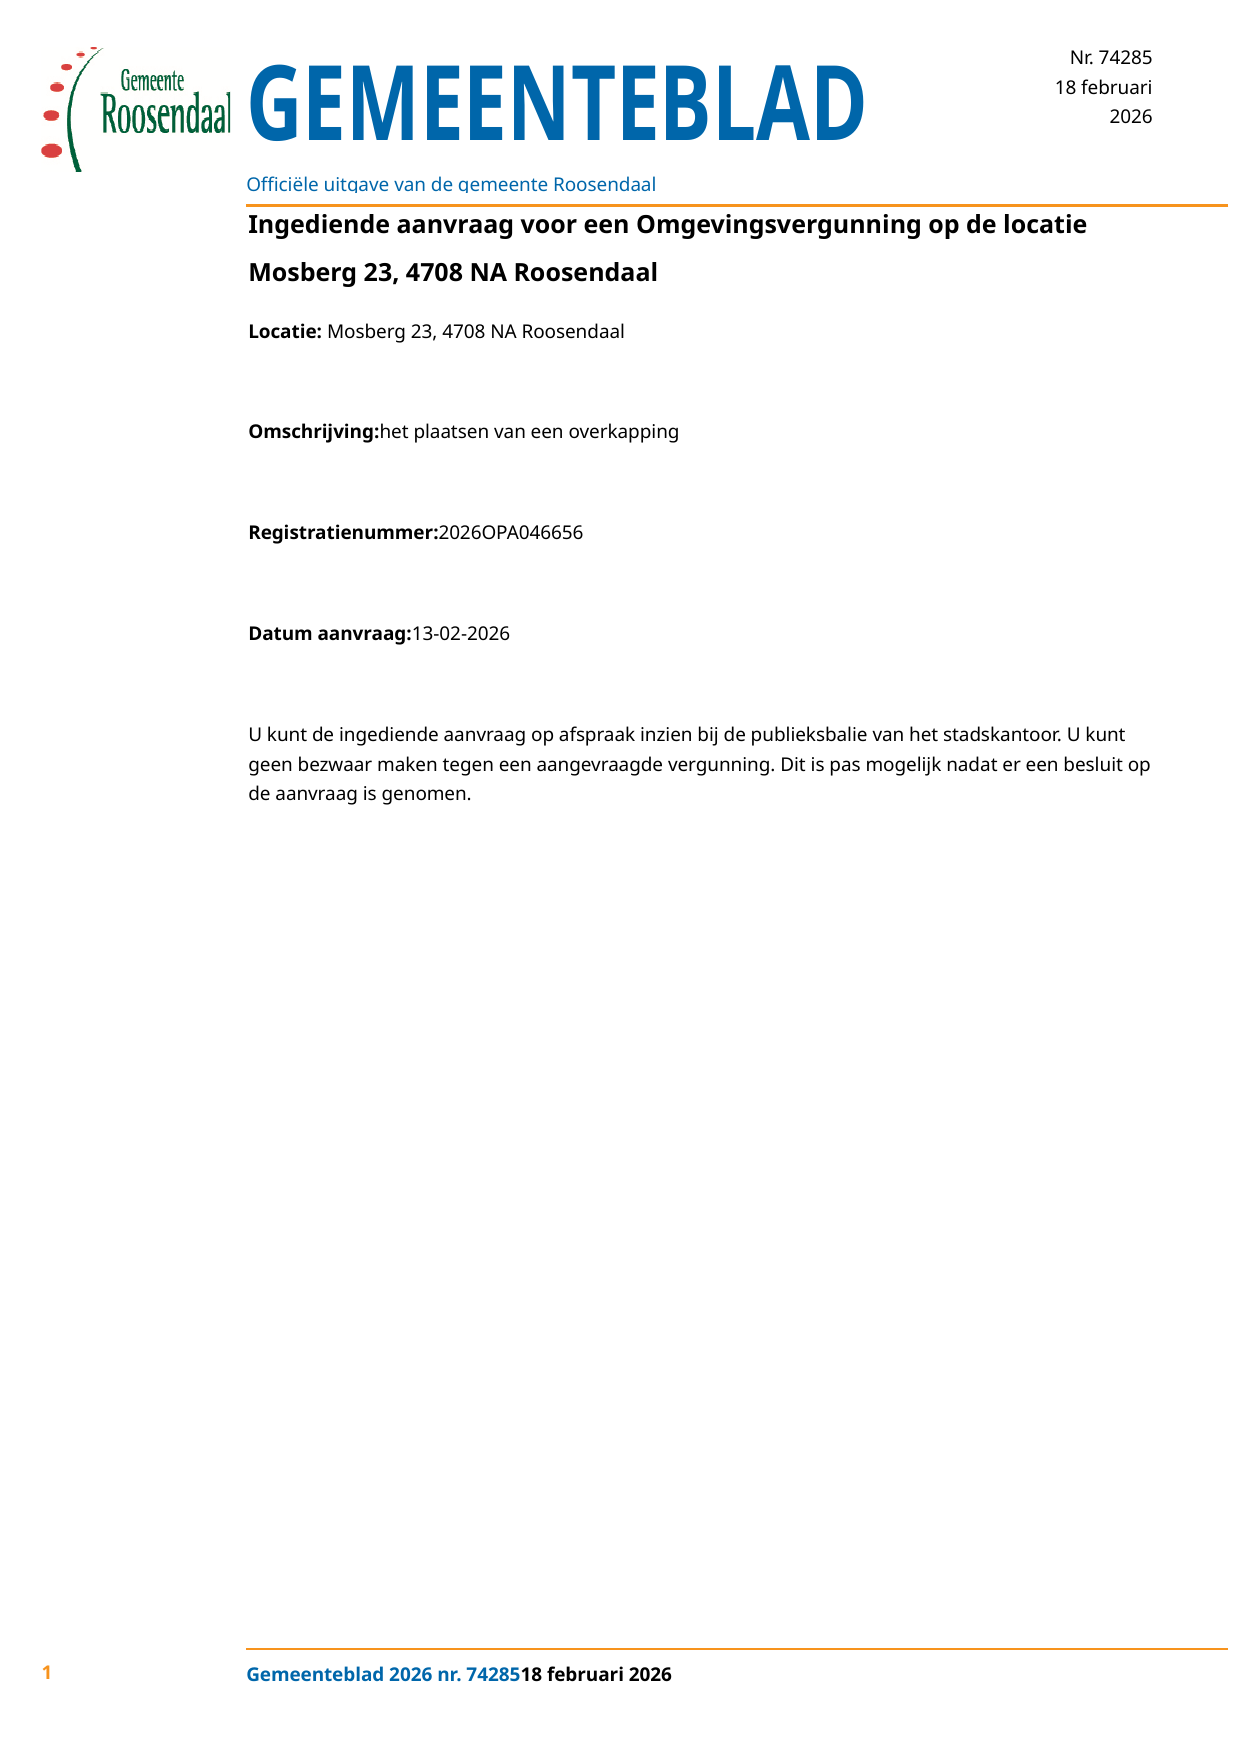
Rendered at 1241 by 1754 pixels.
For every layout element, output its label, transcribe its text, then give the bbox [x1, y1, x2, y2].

text Datum aanvraag:13-02-2026 [248, 620, 1152, 646]
text Registratienummer:2026OPA046656 [248, 519, 1152, 545]
text Locatie: Mosberg 23, 4708 NA Roosendaal [248, 318, 1152, 344]
picture [41, 47, 231, 172]
text U kunt de ingediende aanvraag op afspraak inzien bij de publieksbalie van het stadskantoor. U kunt geen bezwaar maken tegen een aangevraagde vergunning. Dit is pas mogelijk nadat er een besluit op de aanvraag is genomen. [248, 721, 1152, 806]
text Ingediende aanvraag voor een Omgevingsvergunning op de locatie Mosberg 23, 4708 NA Roosendaal [248, 207, 1152, 288]
text Omschrijving:het plaatsen van een overkapping [248, 419, 1152, 444]
